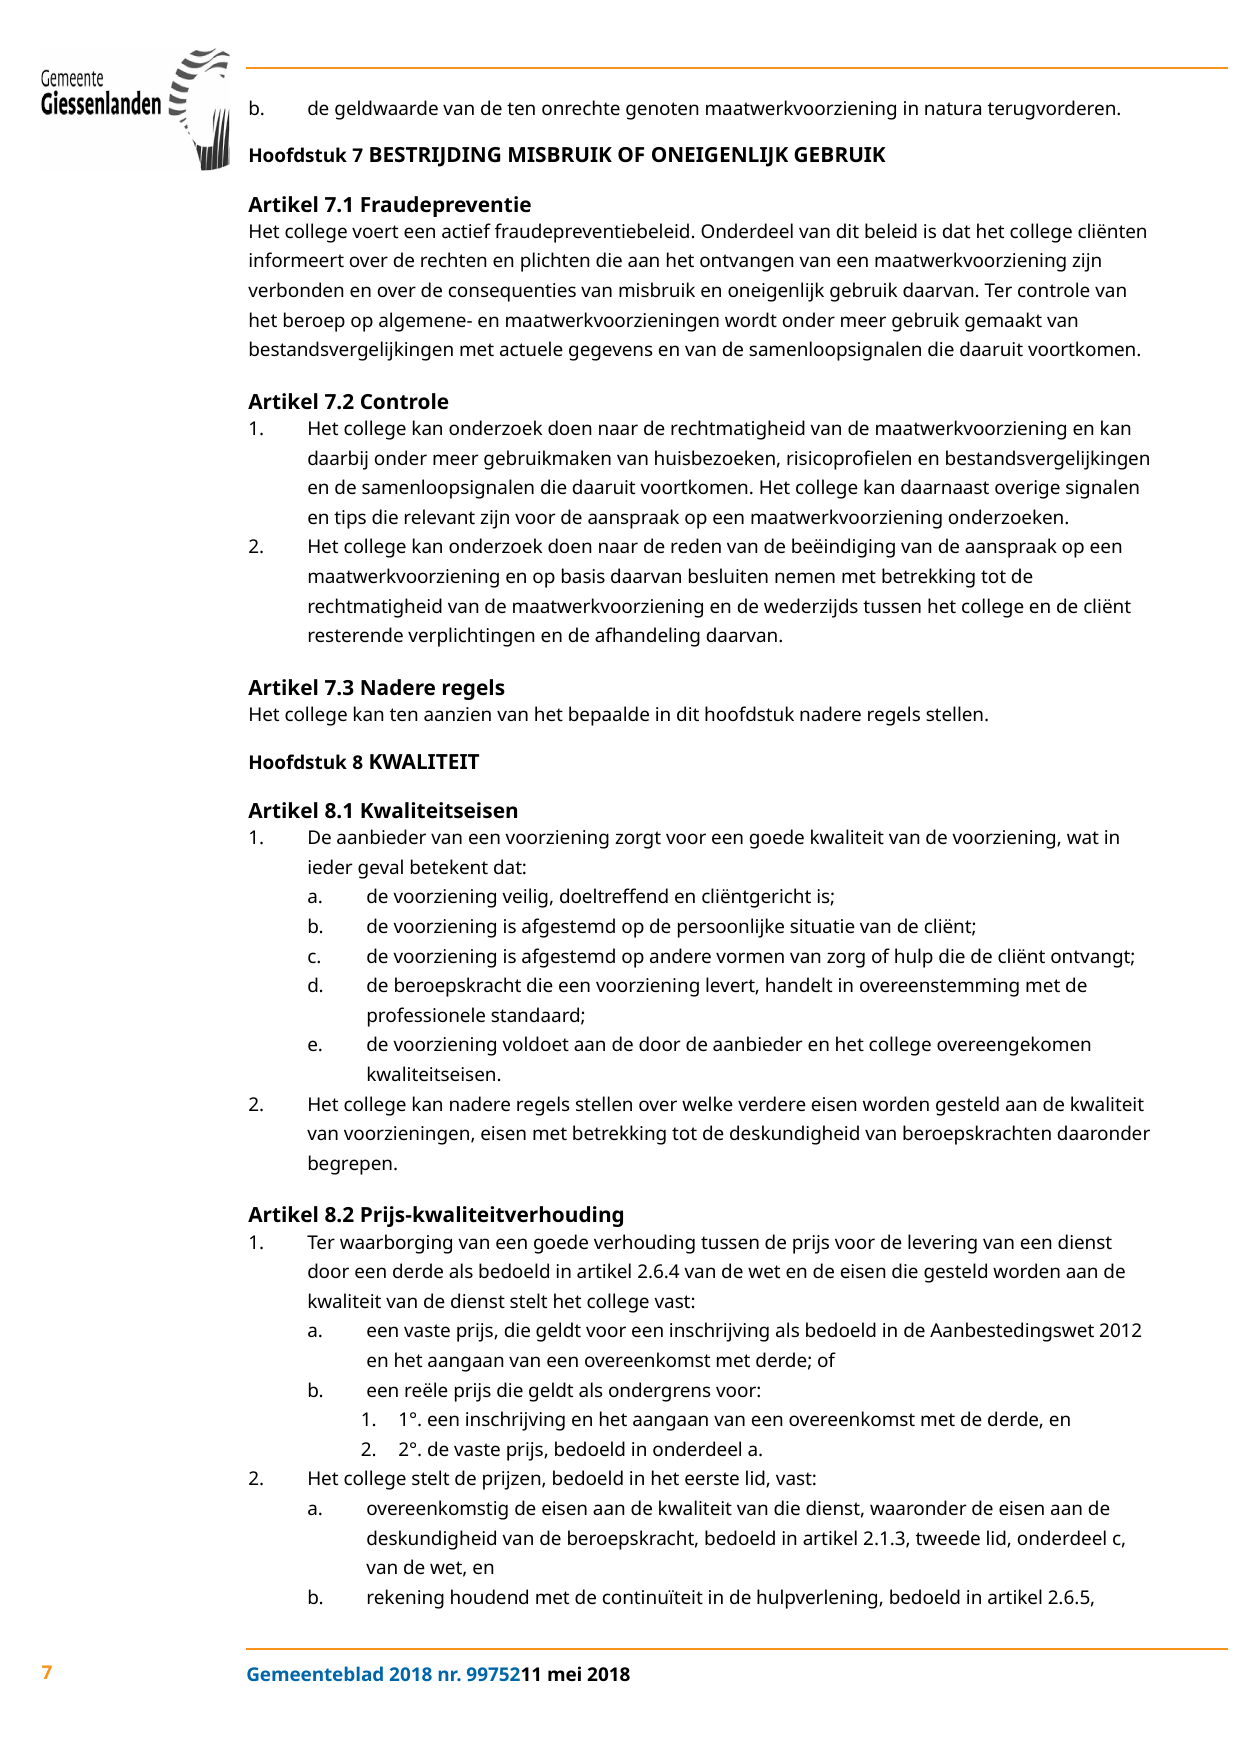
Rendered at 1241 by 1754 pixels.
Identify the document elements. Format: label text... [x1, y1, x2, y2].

text Hoofdstuk 8 KWALITEIT [248, 747, 1152, 775]
text Het college voert een actief fraudepreventiebeleid. Onderdeel van dit beleid is dat het college cliënten informeert over de rechten en plichten die aan het ontvangen van een maatwerkvoorziening zijn verbonden en over de consequenties van misbruik en oneigenlijk gebruik daarvan. Ter controle van het beroep op algemene- en maatwerkvoorzieningen wordt onder meer gebruik gemaakt van bestandsvergelijkingen met actuele gegevens en van de samenloopsignalen die daaruit voortkomen. [248, 218, 1152, 362]
list een vaste prijs, die geldt voor een inschrijving als bedoeld in de Aanbestedingswet 2012 en het aangaan van een overeenkomst met derde; of [307, 1318, 1152, 1373]
picture [41, 47, 231, 172]
text Hoofdstuk 7 BESTRIJDING MISBRUIK OF ONEIGENLIJK GEBRUIK [248, 140, 1152, 169]
list 2°. de vaste prijs, bedoeld in onderdeel a. [361, 1436, 1152, 1462]
list de voorziening voldoet aan de door de aanbieder en het college overeengekomen kwaliteitseisen. [307, 1032, 1152, 1087]
list Het college kan onderzoek doen naar de rechtmatigheid van de maatwerkvoorziening en kan daarbij onder meer gebruikmaken van huisbezoeken, risicoprofielen en bestandsvergelijkingen en de samenloopsignalen die daaruit voortkomen. Het college kan daarnaast overige signalen en tips die relevant zijn voor de aanspraak op een maatwerkvoorziening onderzoeken. [248, 415, 1152, 530]
list Het college stelt de prijzen, bedoeld in het eerste lid, vast: [248, 1466, 1152, 1491]
list de voorziening is afgestemd op de persoonlijke situatie van de cliënt; [307, 913, 1152, 939]
list de voorziening veilig, doeltreffend en cliëntgericht is; [307, 884, 1152, 909]
list Het college kan nadere regels stellen over welke verdere eisen worden gesteld aan de kwaliteit van voorzieningen, eisen met betrekking tot de deskundigheid van beroepskrachten daaronder begrepen. [248, 1091, 1152, 1176]
list de beroepskracht die een voorziening levert, handelt in overeenstemming met de professionele standaard; [307, 972, 1152, 1028]
text Artikel 7.3 Nadere regels [248, 673, 1152, 701]
text Artikel 8.2 Prijs-kwaliteitverhouding [248, 1200, 1152, 1229]
list de voorziening is afgestemd op andere vormen van zorg of hulp die de cliënt ontvangt; [307, 943, 1152, 969]
list rekening houdend met de continuïteit in de hulpverlening, bedoeld in artikel 2.6.5, [307, 1584, 1152, 1609]
list 1°. een inschrijving en het aangaan van een overeenkomst met de derde, en [361, 1406, 1152, 1432]
list Het college kan onderzoek doen naar de reden van de beëindiging van de aanspraak op een maatwerkvoorziening en op basis daarvan besluiten nemen met betrekking tot de rechtmatigheid van de maatwerkvoorziening en de wederzijds tussen het college en de cliënt resterende verplichtingen en de afhandeling daarvan. [248, 534, 1152, 648]
text Artikel 8.1 Kwaliteitseisen [248, 796, 1152, 824]
text Artikel 7.2 Controle [248, 387, 1152, 415]
list een reële prijs die geldt als ondergrens voor: [307, 1377, 1152, 1402]
list overeenkomstig de eisen aan de kwaliteit van die dienst, waaronder de eisen aan de deskundigheid van de beroepskracht, bedoeld in artikel 2.1.3, tweede lid, onderdeel c, van de wet, en [307, 1495, 1152, 1580]
list Ter waarborging van een goede verhouding tussen de prijs voor de levering van een dienst door een derde als bedoeld in artikel 2.6.4 van de wet en de eisen die gesteld worden aan de kwaliteit van de dienst stelt het college vast: [248, 1229, 1152, 1314]
text Artikel 7.1 Fraudepreventie [248, 190, 1152, 218]
list De aanbieder van een voorziening zorgt voor een goede kwaliteit van de voorziening, wat in ieder geval betekent dat: [248, 824, 1152, 880]
list de geldwaarde van de ten onrechte genoten maatwerkvoorziening in natura terugvorderen. [248, 95, 1152, 121]
text Het college kan ten aanzien van het bepaalde in dit hoofdstuk nadere regels stellen. [248, 701, 1152, 727]
